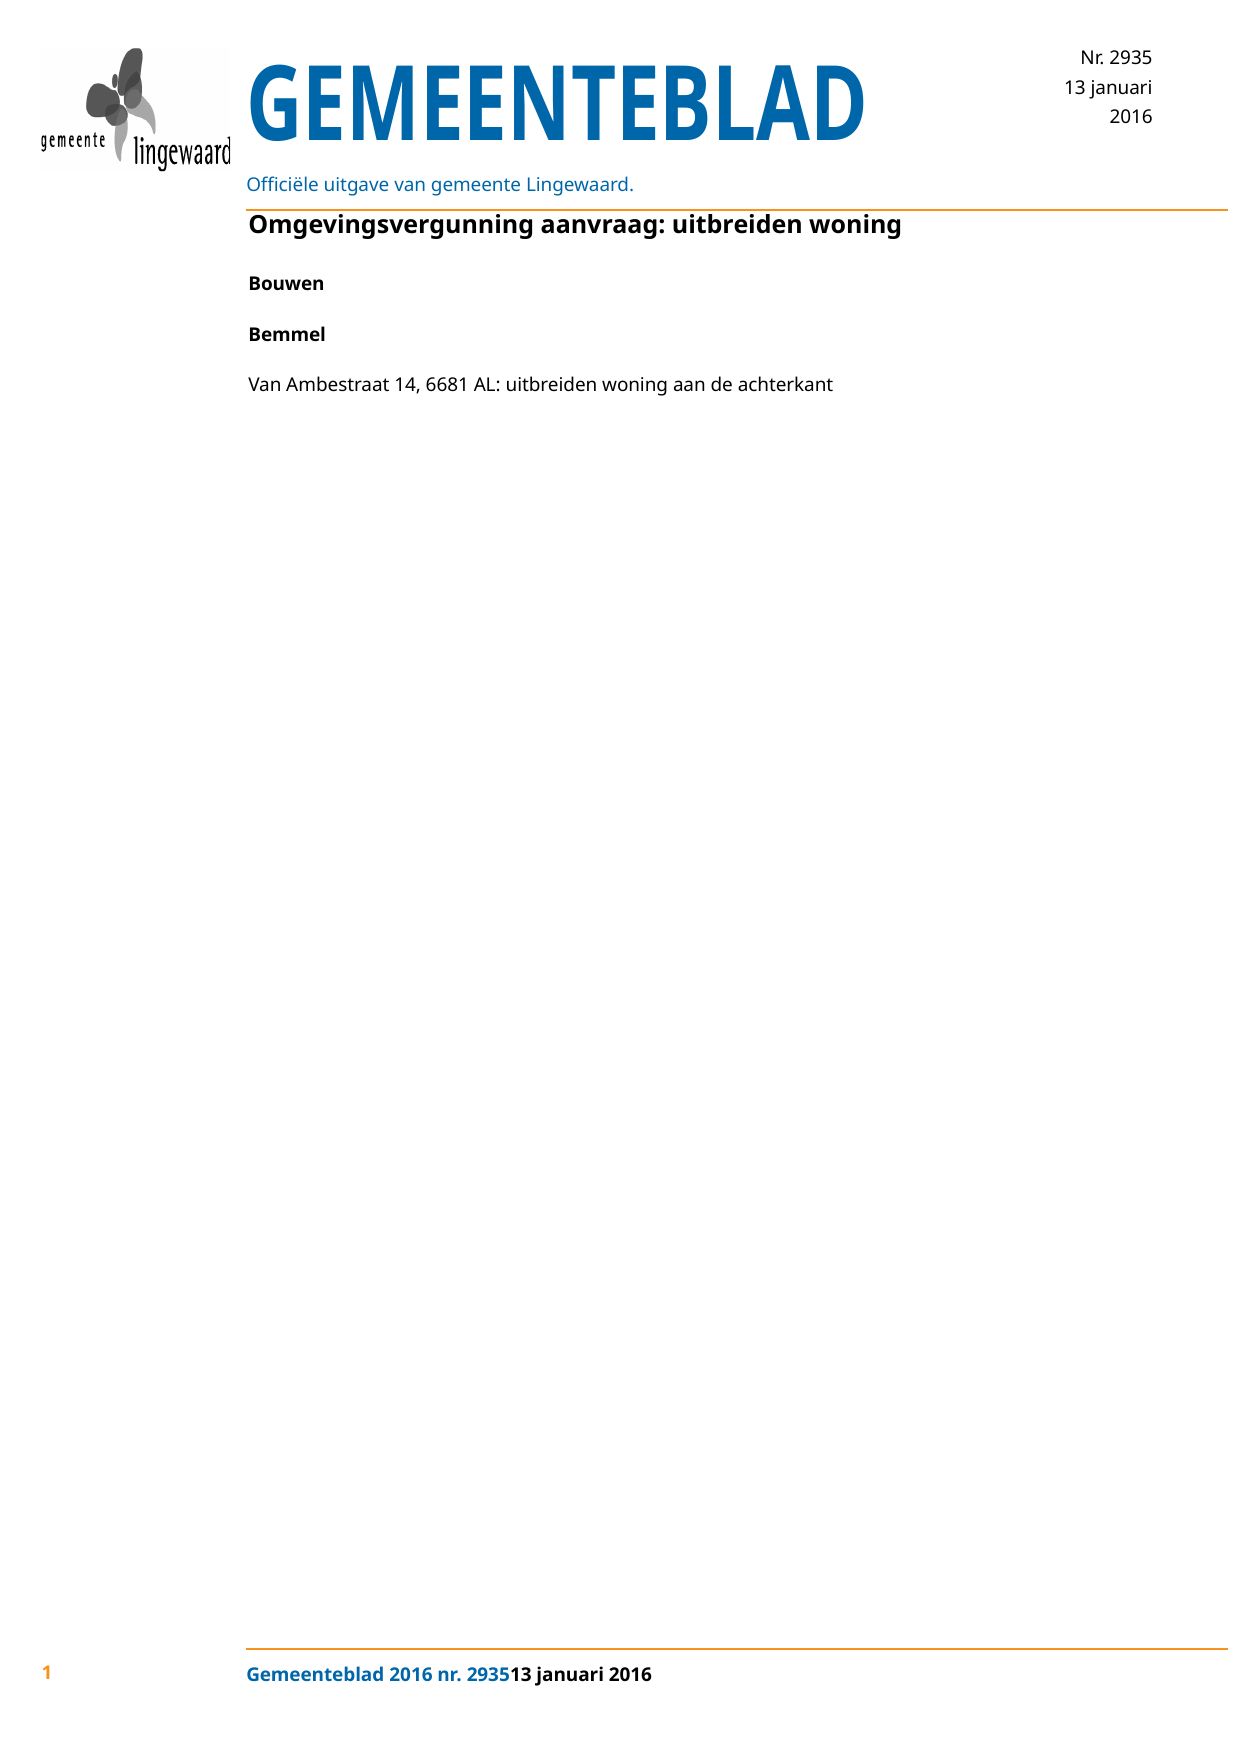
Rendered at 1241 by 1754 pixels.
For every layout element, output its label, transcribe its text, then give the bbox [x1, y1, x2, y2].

text Bemmel [248, 321, 1152, 346]
text Bouwen [248, 270, 1152, 296]
text Omgevingsvergunning aanvraag: uitbreiden woning [248, 211, 1152, 241]
text Van Ambestraat 14, 6681 AL: uitbreiden woning aan de achterkant [248, 371, 1152, 397]
picture [41, 47, 231, 172]
